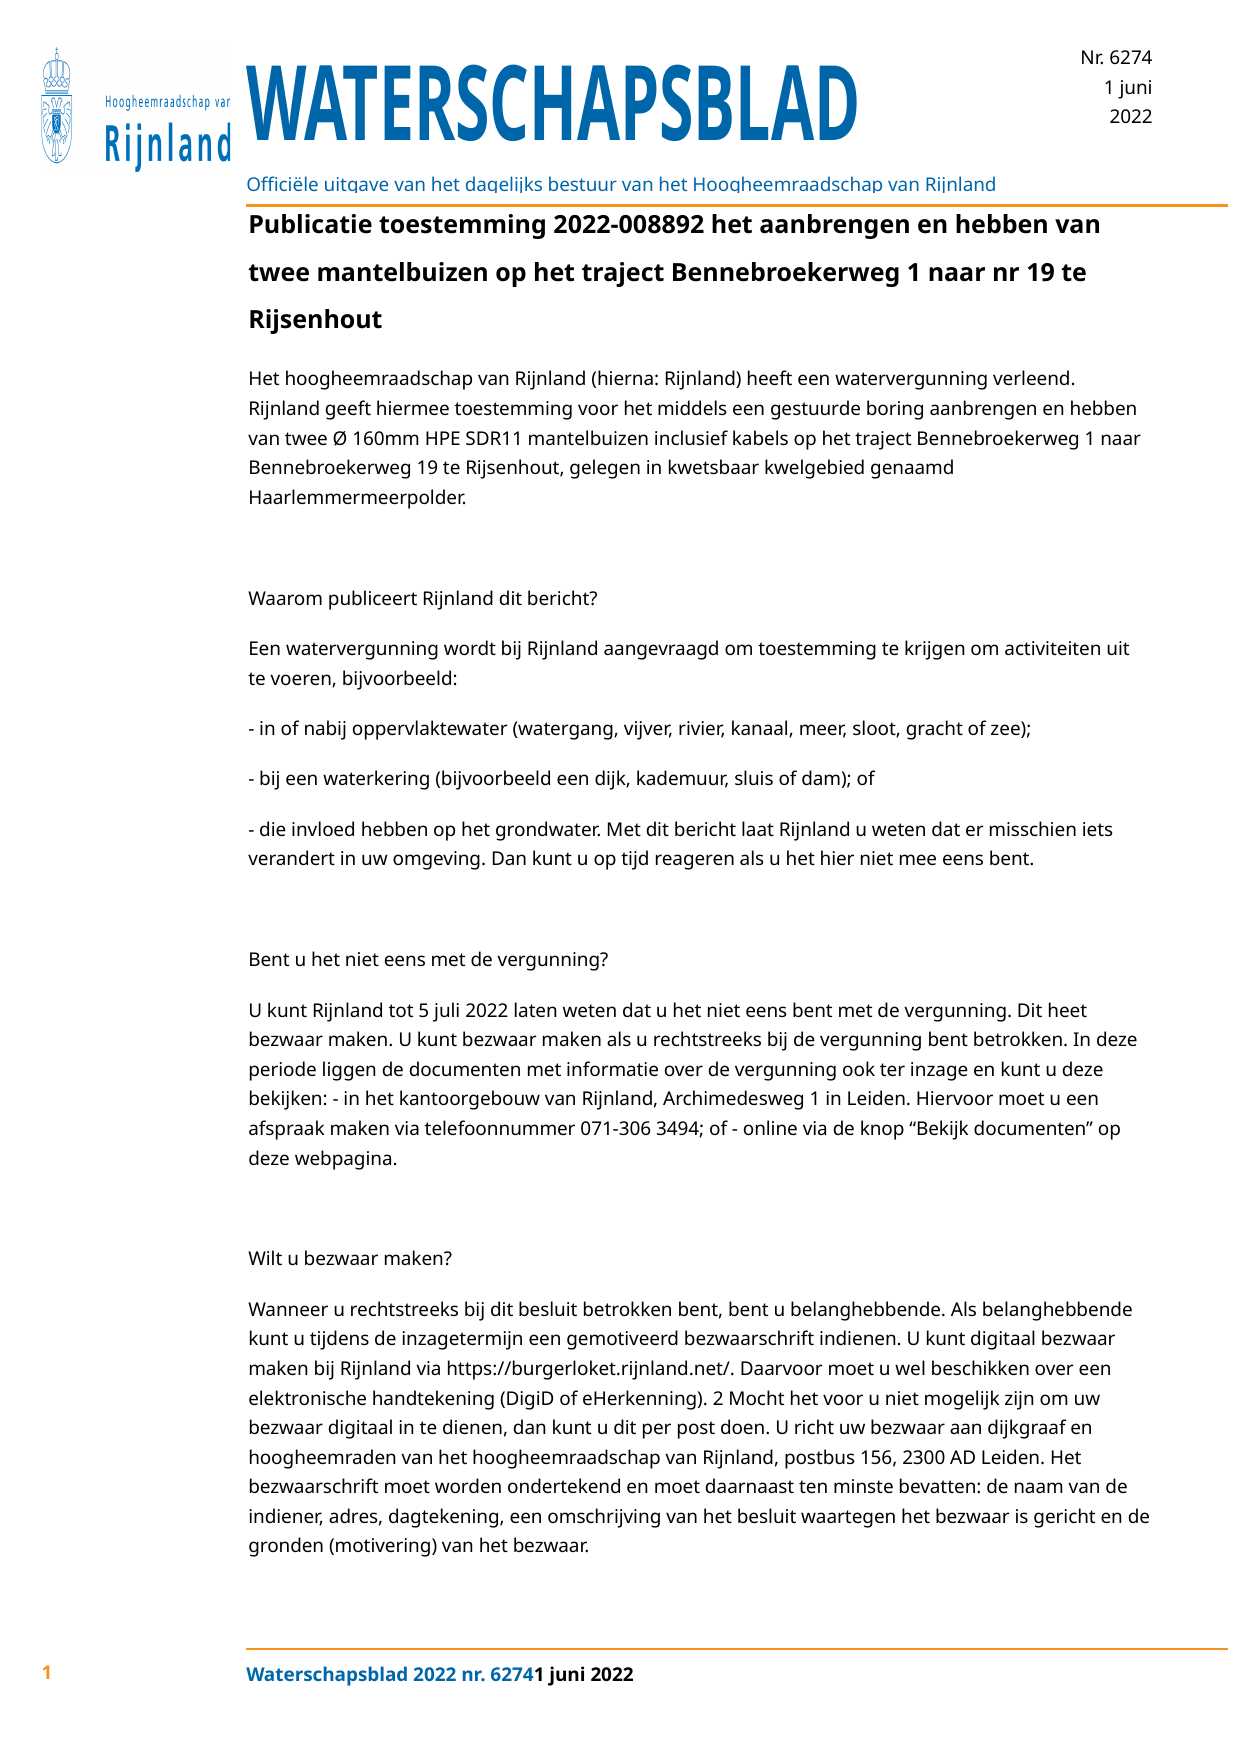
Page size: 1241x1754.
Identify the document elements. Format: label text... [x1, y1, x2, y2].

text Wilt u bezwaar maken? [248, 1246, 1152, 1271]
text U kunt Rijnland tot 5 juli 2022 laten weten dat u het niet eens bent met de vergunning. Dit heet bezwaar maken. U kunt bezwaar maken als u rechtstreeks bij de vergunning bent betrokken. In deze periode liggen de documenten met informatie over de vergunning ook ter inzage en kunt u deze bekijken: - in het kantoorgebouw van Rijnland, Archimedesweg 1 in Leiden. Hiervoor moet u een afspraak maken via telefoonnummer 071-306 3494; of - online via de knop “Bekijk documenten” op deze webpagina. [248, 997, 1152, 1170]
picture [41, 47, 231, 172]
text - die invloed hebben op het grondwater. Met dit bericht laat Rijnland u weten dat er misschien iets verandert in uw omgeving. Dan kunt u op tijd reageren als u het hier niet mee eens bent. [248, 816, 1152, 871]
text - bij een waterkering (bijvoorbeeld een dijk, kademuur, sluis of dam); of [248, 766, 1152, 791]
text Wanneer u rechtstreeks bij dit besluit betrokken bent, bent u belanghebbende. Als belanghebbende kunt u tijdens de inzagetermijn een gemotiveerd bezwaarschrift indienen. U kunt digitaal bezwaar maken bij Rijnland via https://burgerloket.rijnland.net/. Daarvoor moet u wel beschikken over een elektronische handtekening (DigiD of eHerkenning). 2 Mocht het voor u niet mogelijk zijn om uw bezwaar digitaal in te dienen, dan kunt u dit per post doen. U richt uw bezwaar aan dijkgraaf en hoogheemraden van het hoogheemraadschap van Rijnland, postbus 156, 2300 AD Leiden. Het bezwaarschrift moet worden ondertekend en moet daarnaast ten minste bevatten: de naam van de indiener, adres, dagtekening, een omschrijving van het besluit waartegen het bezwaar is gericht en de gronden (motivering) van het bezwaar. [248, 1296, 1152, 1558]
text Bent u het niet eens met de vergunning? [248, 946, 1152, 972]
text - in of nabij oppervlaktewater (watergang, vijver, rivier, kanaal, meer, sloot, gracht of zee); [248, 715, 1152, 741]
text Het hoogheemraadschap van Rijnland (hierna: Rijnland) heeft een watervergunning verleend. Rijnland geeft hiermee toestemming voor het middels een gestuurde boring aanbrengen en hebben van twee Ø 160mm HPE SDR11 mantelbuizen inclusief kabels op het traject Bennebroekerweg 1 naar Bennebroekerweg 19 te Rijsenhout, gelegen in kwetsbaar kwelgebied genaamd Haarlemmermeerpolder. [248, 366, 1152, 509]
text Publicatie toestemming 2022-008892 het aanbrengen en hebben van twee mantelbuizen op het traject Bennebroekerweg 1 naar nr 19 te Rijsenhout [248, 207, 1152, 336]
text Een watervergunning wordt bij Rijnland aangevraagd om toestemming te krijgen om activiteiten uit te voeren, bijvoorbeeld: [248, 635, 1152, 690]
text Waarom publiceert Rijnland dit bericht? [248, 585, 1152, 610]
